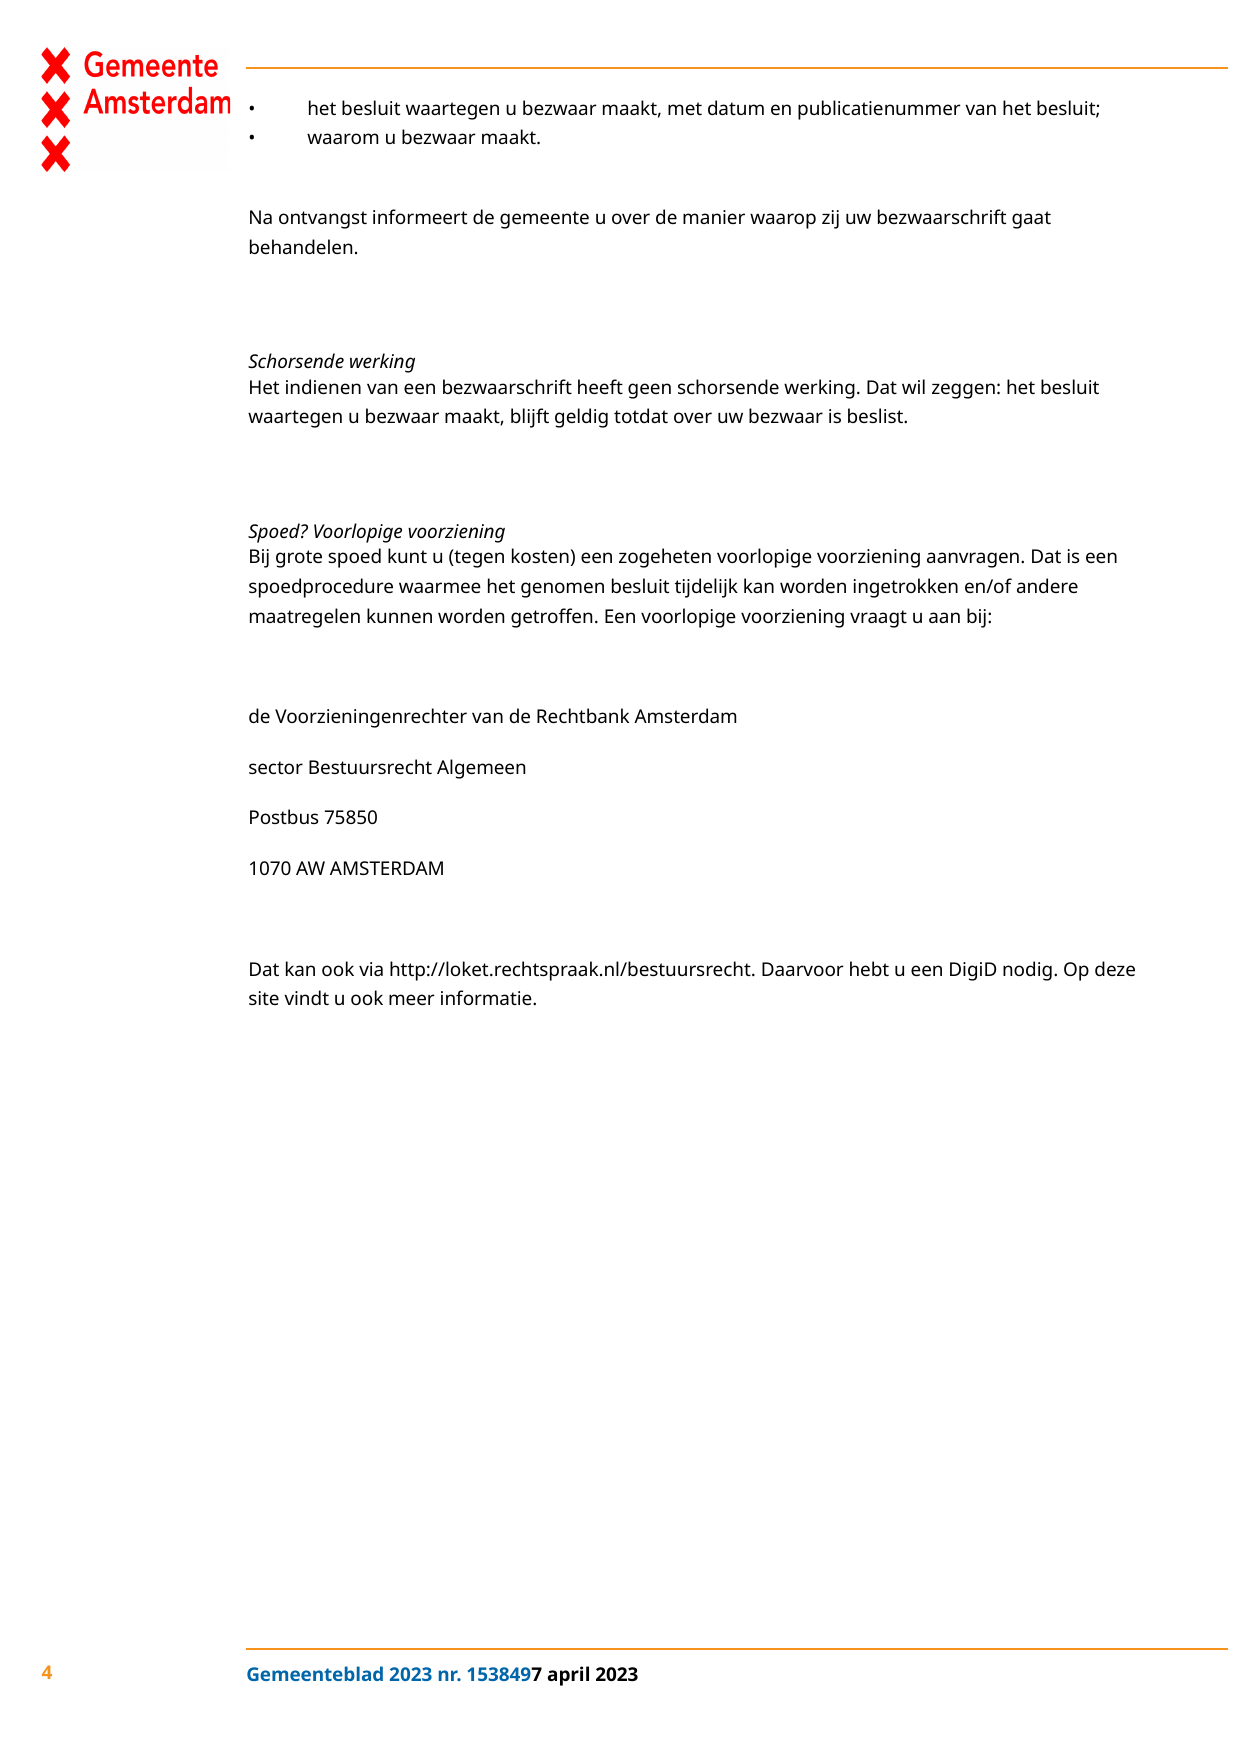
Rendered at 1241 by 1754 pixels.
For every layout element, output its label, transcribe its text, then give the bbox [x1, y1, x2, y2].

text sector Bestuursrecht Algemeen [248, 754, 1152, 780]
text Dat kan ook via http://loket.rechtspraak.nl/bestuursrecht. Daarvoor hebt u een DigiD nodig. Op deze site vindt u ook meer informatie. [248, 956, 1152, 1011]
picture [41, 47, 231, 172]
list waarom u bezwaar maakt. [248, 124, 1152, 150]
text Postbus 75850 [248, 804, 1152, 830]
text Spoed? Voorlopige voorziening [248, 518, 1152, 544]
text de Voorzieningenrechter van de Rechtbank Amsterdam [248, 704, 1152, 729]
text Schorsende werking [248, 348, 1152, 374]
text Bij grote spoed kunt u (tegen kosten) een zogeheten voorlopige voorziening aanvragen. Dat is een spoedprocedure waarmee het genomen besluit tijdelijk kan worden ingetrokken en/of andere maatregelen kunnen worden getroffen. Een voorlopige voorziening vraagt u aan bij: [248, 544, 1152, 629]
text Na ontvangst informeert de gemeente u over de manier waarop zij uw bezwaarschrift gaat behandelen. [248, 204, 1152, 260]
text Het indienen van een bezwaarschrift heeft geen schorsende werking. Dat wil zeggen: het besluit waartegen u bezwaar maakt, blijft geldig totdat over uw bezwaar is beslist. [248, 374, 1152, 429]
text 1070 AW AMSTERDAM [248, 855, 1152, 881]
list het besluit waartegen u bezwaar maakt, met datum en publicatienummer van het besluit; [248, 95, 1152, 121]
